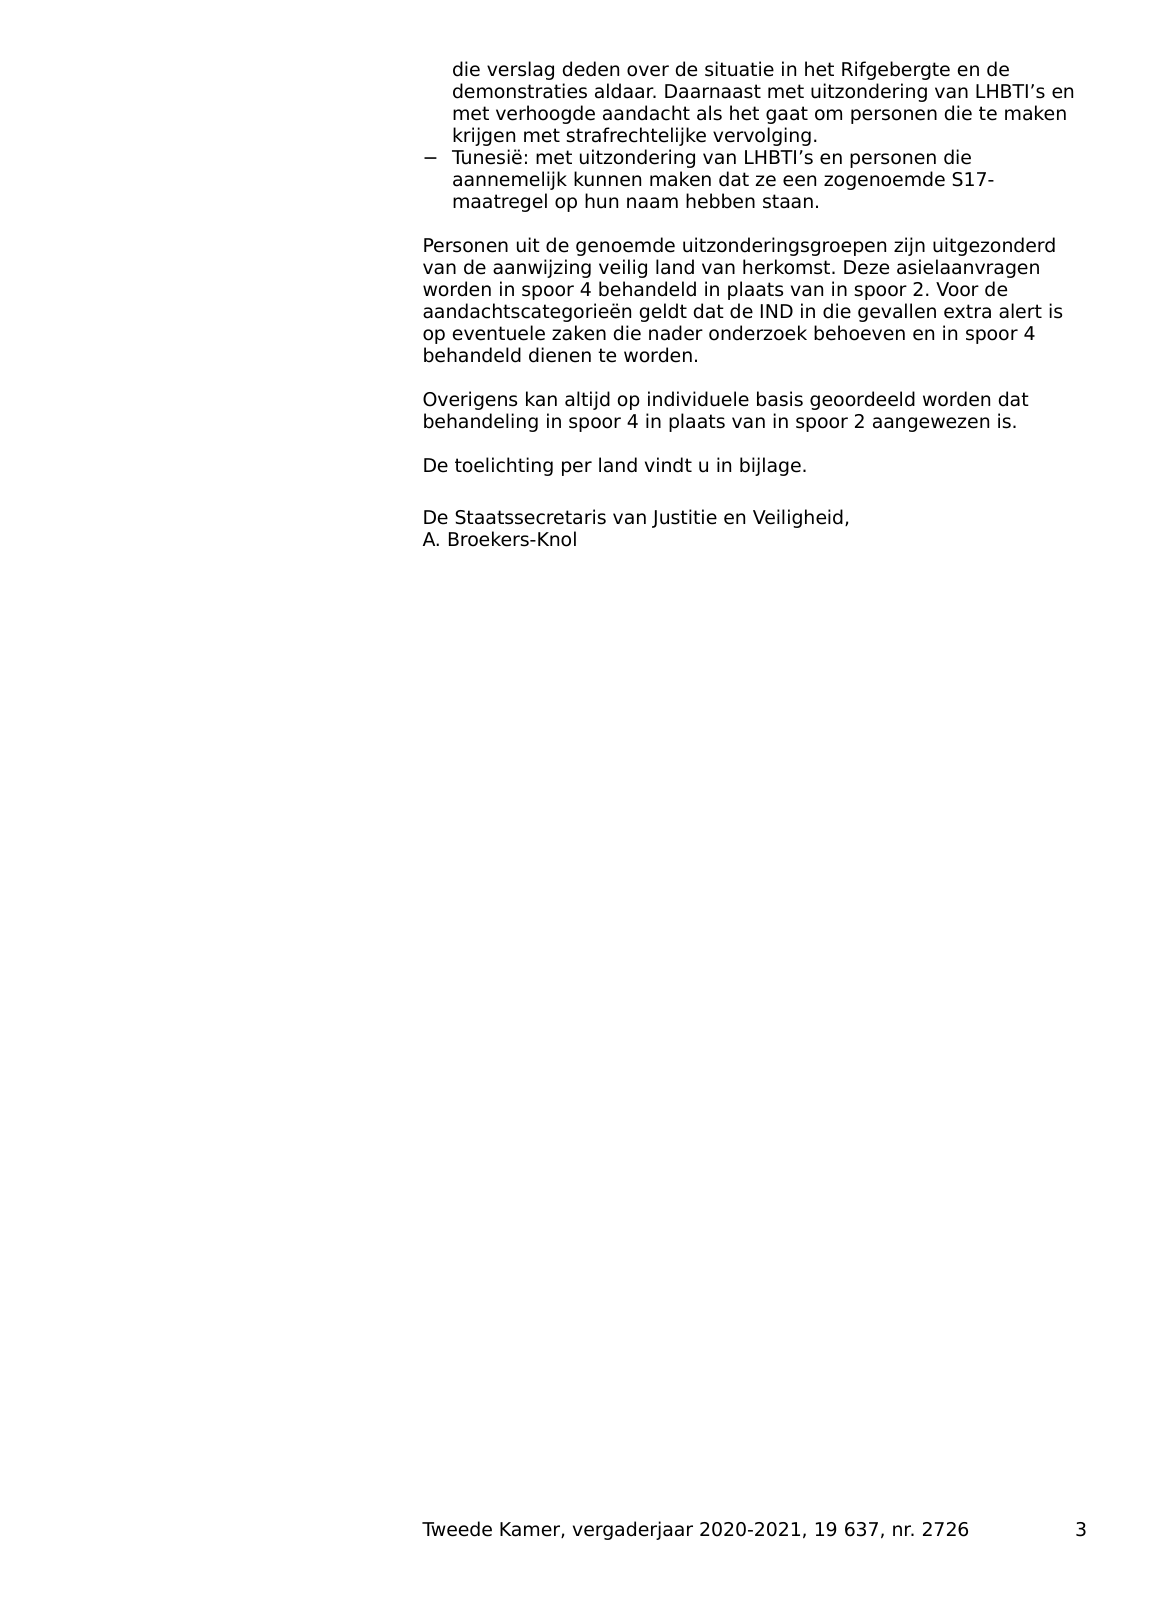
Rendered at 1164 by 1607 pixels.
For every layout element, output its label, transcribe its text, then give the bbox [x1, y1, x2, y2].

text De toelichting per land vindt u in bijlage. [422, 455, 1087, 477]
text Overigens kan altijd op individuele basis geoordeeld worden dat behandeling in spoor 4 in plaats van in spoor 2 aangewezen is. [422, 389, 1087, 433]
text die verslag deden over de situatie in het Rifgebergte en de demonstraties aldaar. Daarnaast met uitzondering van LHBTI’s en met verhoogde aandacht als het gaat om personen die te maken krijgen met strafrechtelijke vervolging. [422, 59, 1087, 147]
text De Staatssecretaris van Justitie en Veiligheid, A. Broekers-Knol [422, 507, 1087, 551]
text Personen uit de genoemde uitzonderingsgroepen zijn uitgezonderd van de aanwijzing veilig land van herkomst. Deze asielaanvragen worden in spoor 4 behandeld in plaats van in spoor 2. Voor de aandachtscategorieën geldt dat de IND in die gevallen extra alert is op eventuele zaken die nader onderzoek behoeven en in spoor 4 behandeld dienen te worden. [422, 235, 1087, 367]
text − Tunesië: met uitzondering van LHBTI’s en personen die aannemelijk kunnen maken dat ze een zogenoemde S17-maatregel op hun naam hebben staan. [422, 147, 1087, 213]
